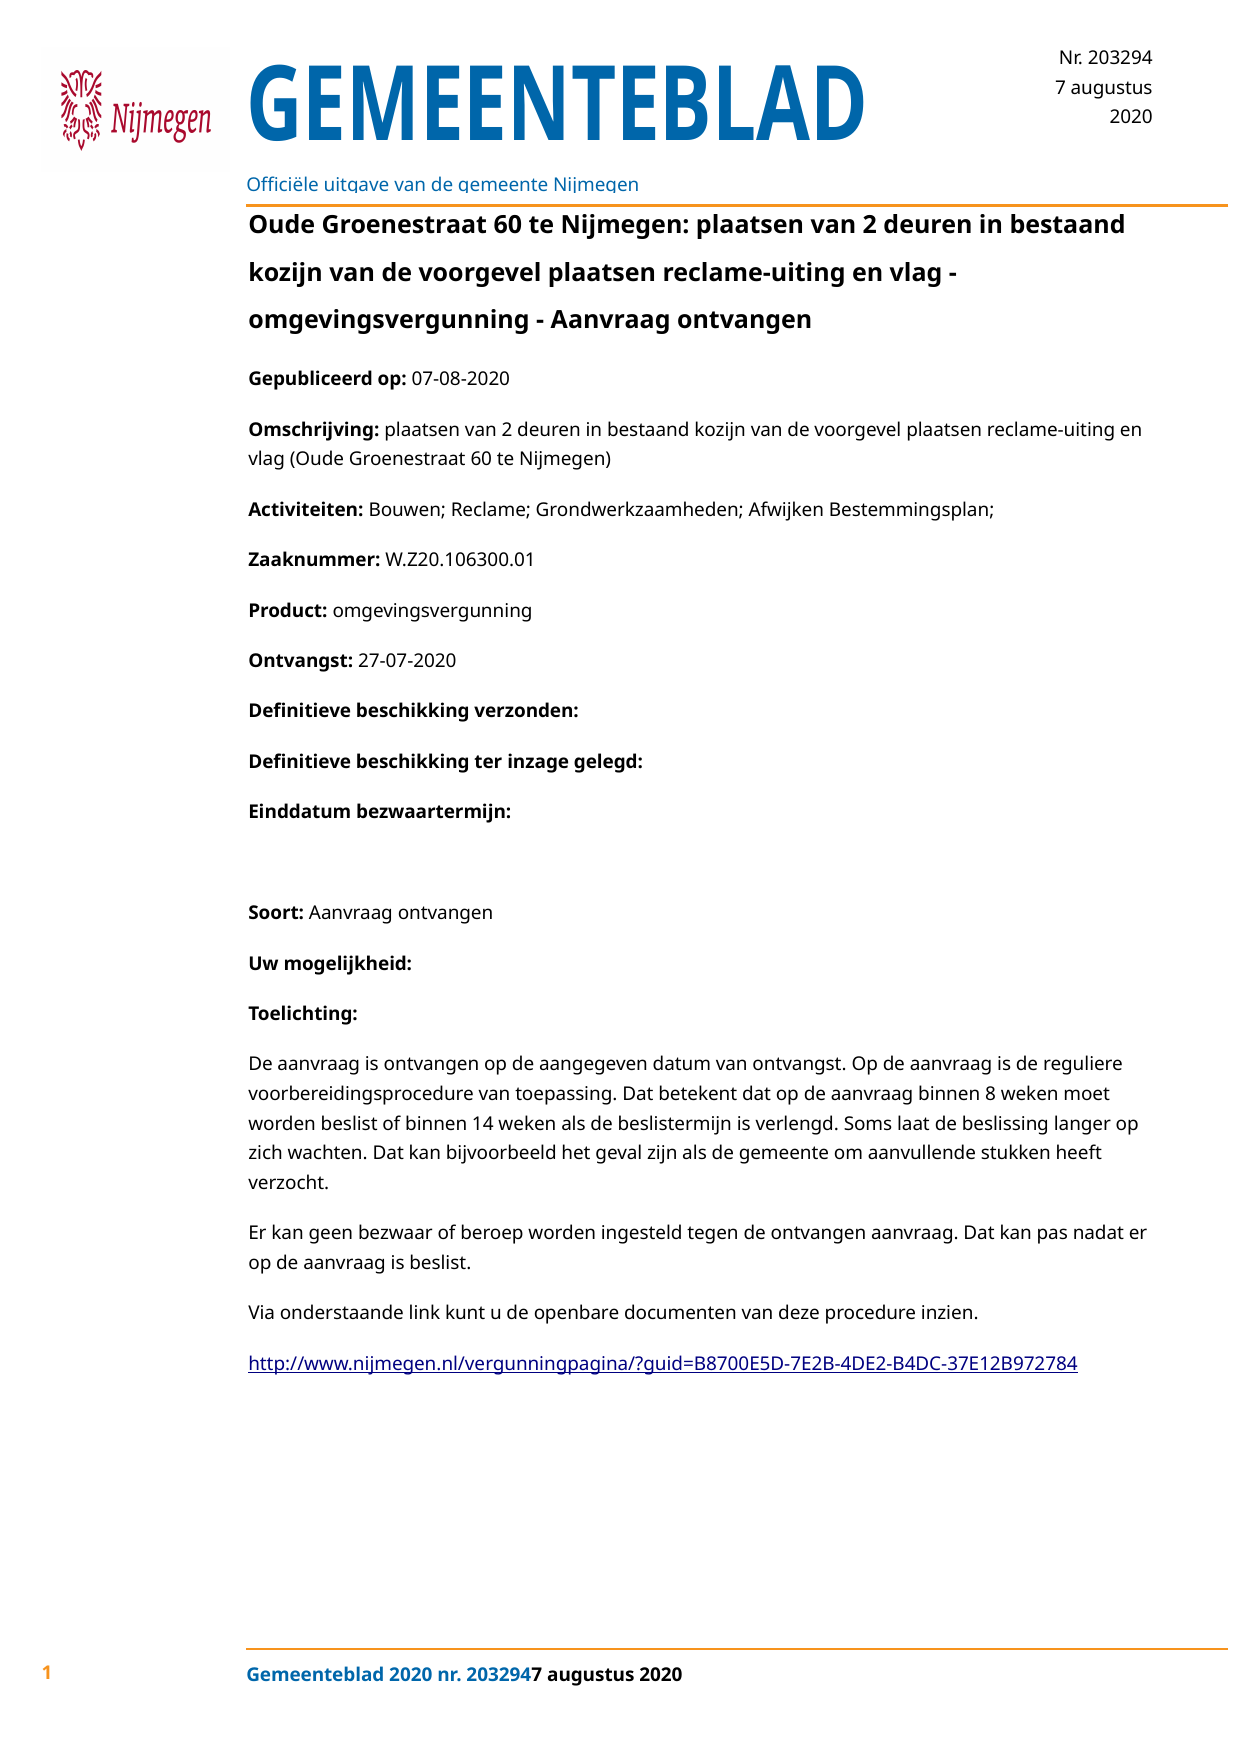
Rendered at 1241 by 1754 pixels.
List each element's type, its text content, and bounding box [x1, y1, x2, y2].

text Definitieve beschikking ter inzage gelegd: [248, 748, 1152, 774]
picture [41, 47, 231, 172]
text Product: omgevingsvergunning [248, 597, 1152, 622]
text Ontvangst: 27-07-2020 [248, 647, 1152, 673]
text http://www.nijmegen.nl/vergunningpagina/?guid=B8700E5D-7E2B-4DE2-B4DC-37E12B972784 [248, 1350, 1152, 1375]
text Oude Groenestraat 60 te Nijmegen: plaatsen van 2 deuren in bestaand kozijn van de voorgevel plaatsen reclame-uiting en vlag - omgevingsvergunning - Aanvraag ontvangen [248, 207, 1152, 336]
text Via onderstaande link kunt u de openbare documenten van deze procedure inzien. [248, 1299, 1152, 1325]
text De aanvraag is ontvangen op de aangegeven datum van ontvangst. Op de aanvraag is de reguliere voorbereidingsprocedure van toepassing. Dat betekent dat op de aanvraag binnen 8 weken moet worden beslist of binnen 14 weken als de beslistermijn is verlengd. Soms laat de beslissing langer op zich wachten. Dat kan bijvoorbeeld het geval zijn als de gemeente om aanvullende stukken heeft verzocht. [248, 1051, 1152, 1194]
text Toelichting: [248, 1000, 1152, 1026]
text Zaaknummer: W.Z20.106300.01 [248, 546, 1152, 572]
text Soort: Aanvraag ontvangen [248, 899, 1152, 925]
text Er kan geen bezwaar of beroep worden ingesteld tegen de ontvangen aanvraag. Dat kan pas nadat er op de aanvraag is beslist. [248, 1219, 1152, 1274]
text Definitieve beschikking verzonden: [248, 698, 1152, 723]
text Activiteiten: Bouwen; Reclame; Grondwerkzaamheden; Afwijken Bestemmingsplan; [248, 496, 1152, 522]
text Einddatum bezwaartermijn: [248, 798, 1152, 824]
text Gepubliceerd op: 07-08-2020 [248, 366, 1152, 391]
text Uw mogelijkheid: [248, 950, 1152, 975]
text Omschrijving: plaatsen van 2 deuren in bestaand kozijn van de voorgevel plaatsen reclame-uiting en vlag (Oude Groenestraat 60 te Nijmegen) [248, 416, 1152, 471]
